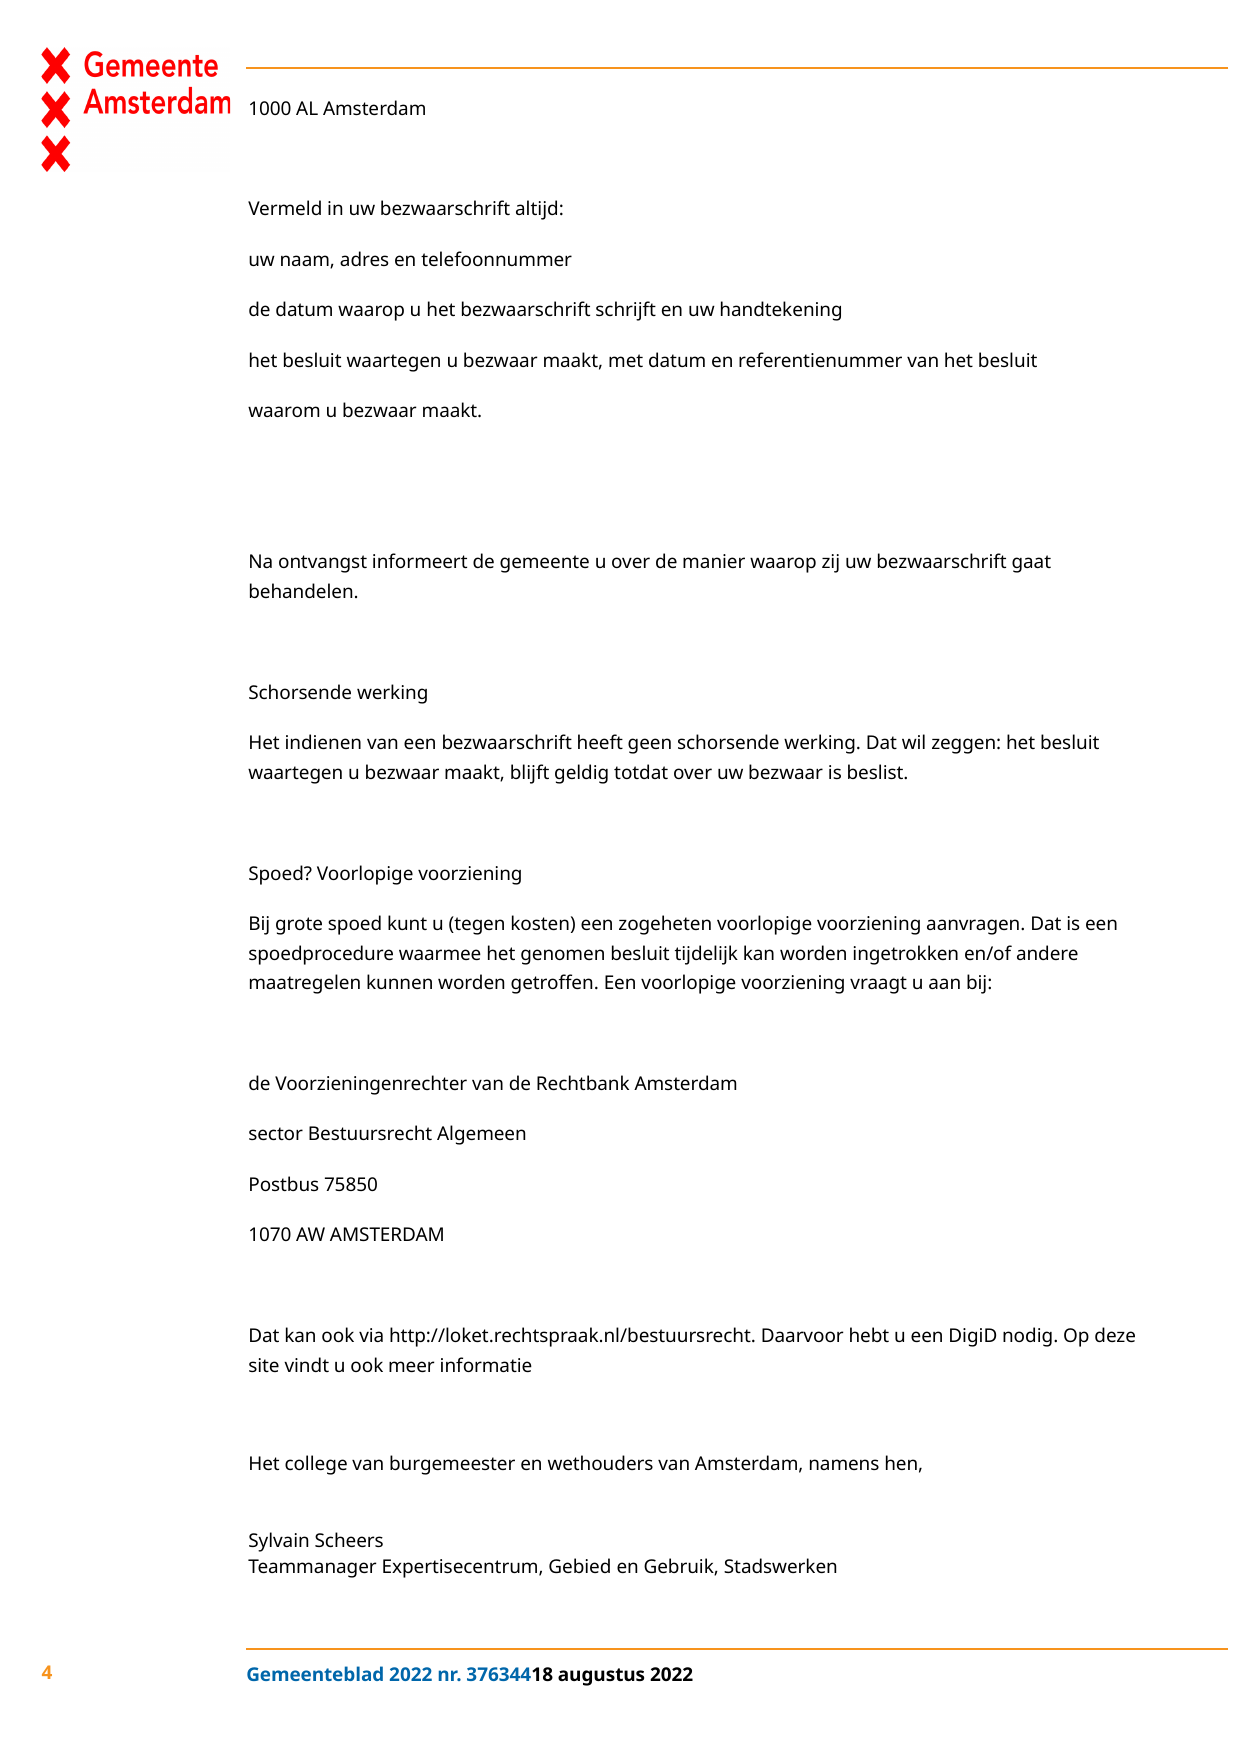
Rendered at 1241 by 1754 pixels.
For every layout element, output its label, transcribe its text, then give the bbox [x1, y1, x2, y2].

text Spoed? Voorlopige voorziening [248, 860, 1152, 886]
text de Voorzieningenrechter van de Rechtbank Amsterdam [248, 1070, 1152, 1096]
picture [41, 47, 231, 172]
text Het indienen van een bezwaarschrift heeft geen schorsende werking. Dat wil zeggen: het besluit waartegen u bezwaar maakt, blijft geldig totdat over uw bezwaar is beslist. [248, 729, 1152, 785]
text Na ontvangst informeert de gemeente u over de manier waarop zij uw bezwaarschrift gaat behandelen. [248, 548, 1152, 604]
text uw naam, adres en telefoonnummer [248, 246, 1152, 272]
text Vermeld in uw bezwaarschrift altijd: [248, 196, 1152, 221]
text waarom u bezwaar maakt. [248, 397, 1152, 423]
text Dat kan ook via http://loket.rechtspraak.nl/bestuursrecht. Daarvoor hebt u een DigiD nodig. Op deze site vindt u ook meer informatie [248, 1322, 1152, 1378]
text het besluit waartegen u bezwaar maakt, met datum en referentienummer van het besluit [248, 347, 1152, 373]
text Het college van burgemeester en wethouders van Amsterdam, namens hen, [248, 1450, 1152, 1476]
text 1000 AL Amsterdam [248, 95, 1152, 121]
text Sylvain Scheers [248, 1527, 1152, 1553]
text 1070 AW AMSTERDAM [248, 1221, 1152, 1247]
text Schorsende werking [248, 679, 1152, 705]
text de datum waarop u het bezwaarschrift schrijft en uw handtekening [248, 296, 1152, 322]
text Bij grote spoed kunt u (tegen kosten) een zogeheten voorlopige voorziening aanvragen. Dat is een spoedprocedure waarmee het genomen besluit tijdelijk kan worden ingetrokken en/of andere maatregelen kunnen worden getroffen. Een voorlopige voorziening vraagt u aan bij: [248, 910, 1152, 995]
text Postbus 75850 [248, 1171, 1152, 1197]
text sector Bestuursrecht Algemeen [248, 1121, 1152, 1146]
text Teammanager Expertisecentrum, Gebied en Gebruik, Stadswerken [248, 1553, 1152, 1579]
